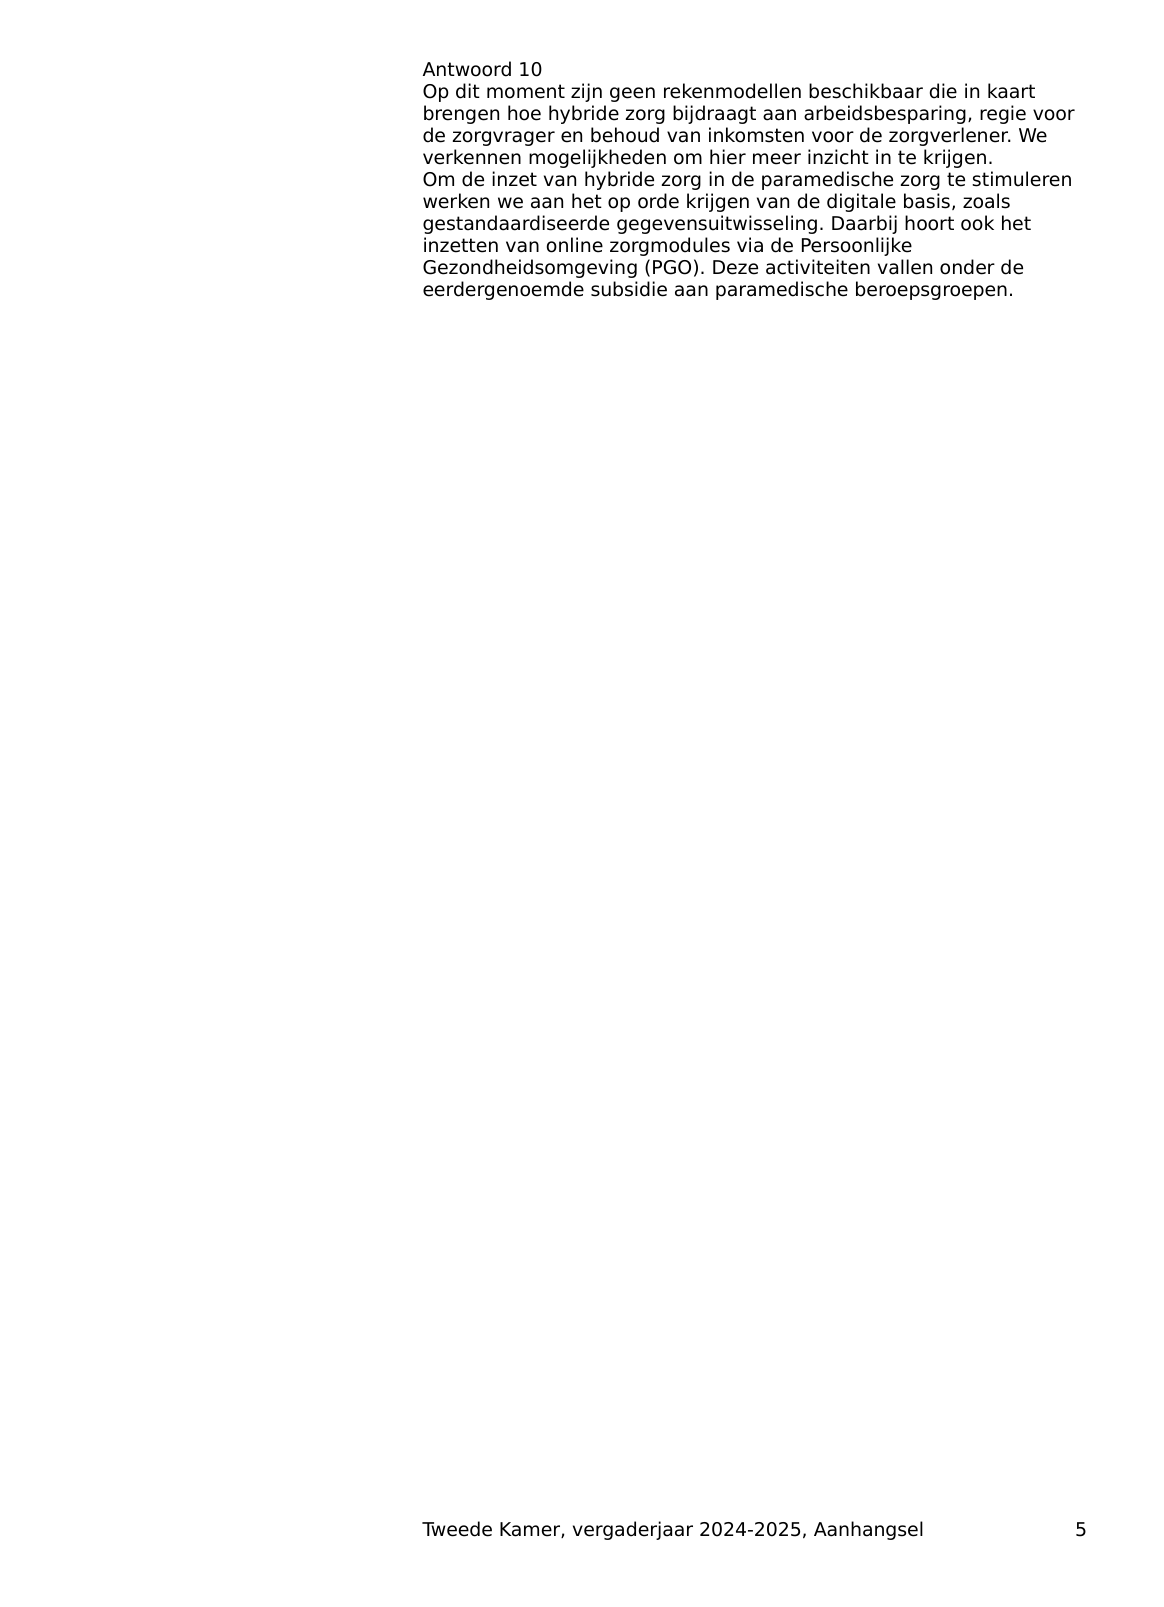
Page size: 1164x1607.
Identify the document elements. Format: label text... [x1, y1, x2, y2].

text Om de inzet van hybride zorg in de paramedische zorg te stimuleren werken we aan het op orde krijgen van de digitale basis, zoals gestandaardiseerde gegevensuitwisseling. Daarbij hoort ook het inzetten van online zorgmodules via de Persoonlijke Gezondheidsomgeving (PGO). Deze activiteiten vallen onder de eerdergenoemde subsidie aan paramedische beroepsgroepen. [422, 169, 1087, 301]
text Op dit moment zijn geen rekenmodellen beschikbaar die in kaart brengen hoe hybride zorg bijdraagt aan arbeidsbesparing, regie voor de zorgvrager en behoud van inkomsten voor de zorgverlener. We verkennen mogelijkheden om hier meer inzicht in te krijgen. [422, 81, 1087, 169]
text Antwoord 10 [422, 59, 1087, 81]
